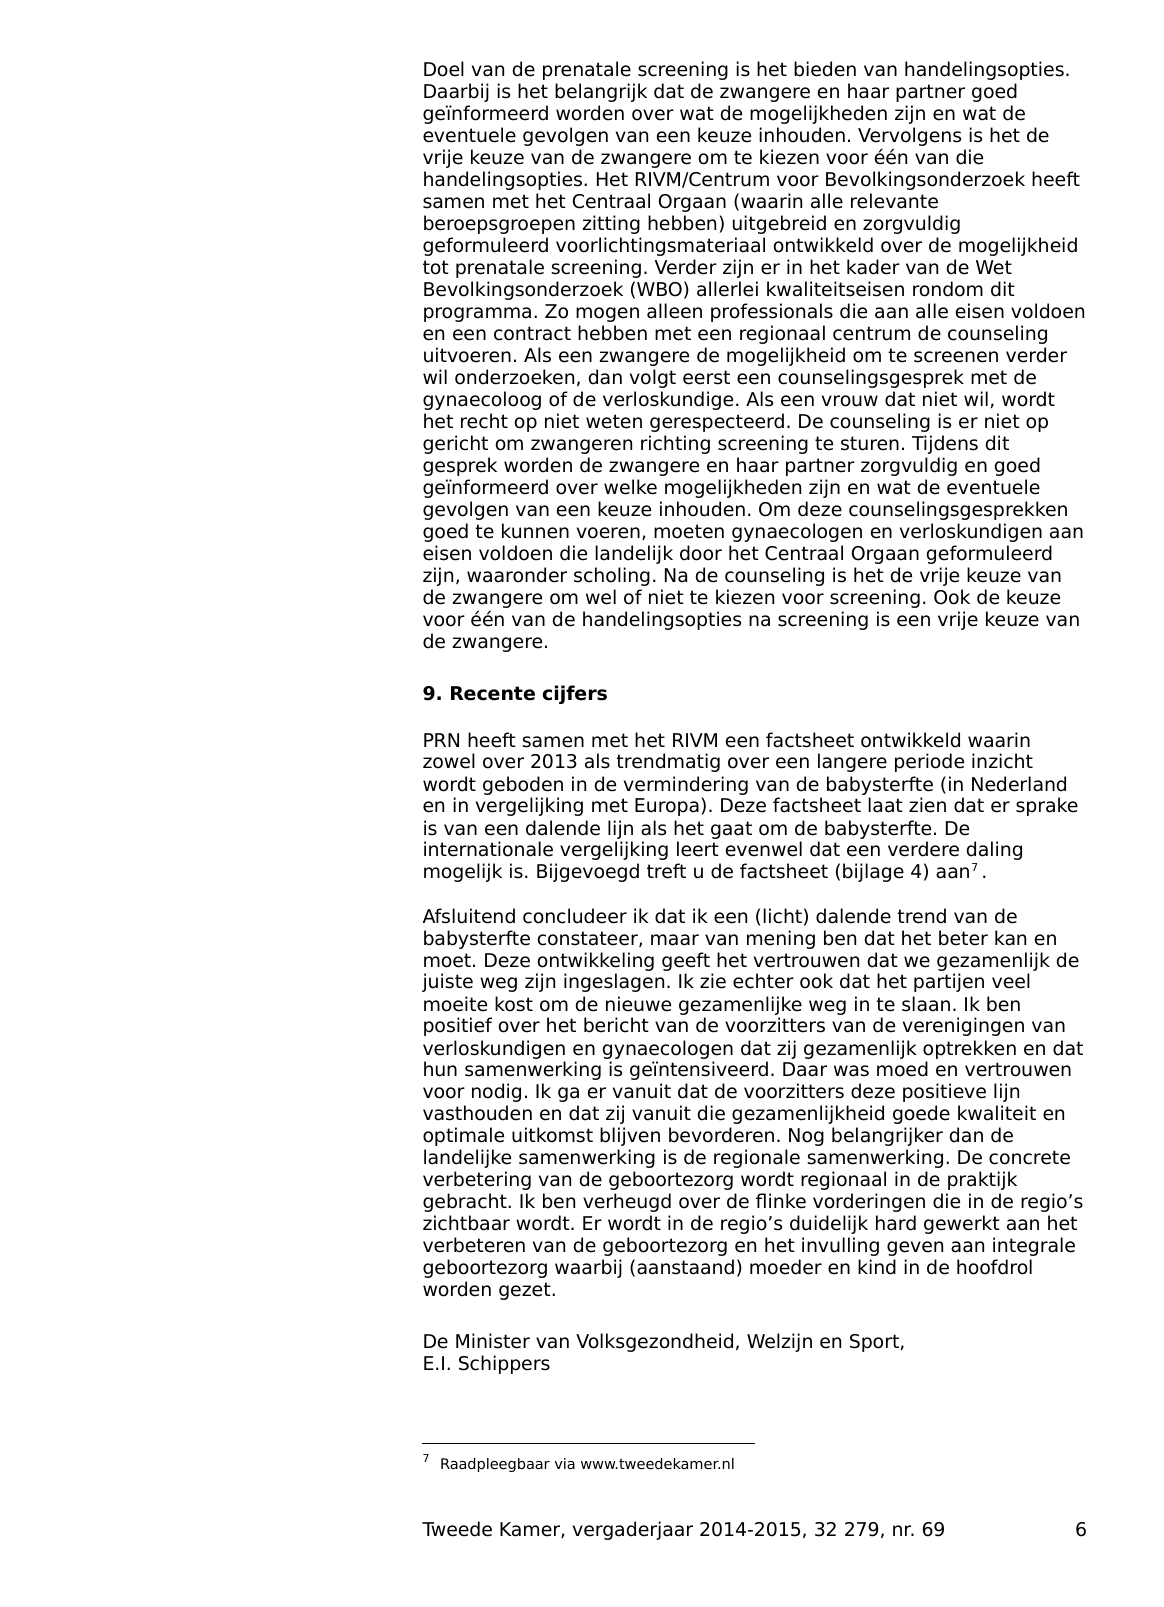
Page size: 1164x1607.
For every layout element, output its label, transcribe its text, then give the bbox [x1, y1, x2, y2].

text De Minister van Volksgezondheid, Welzijn en Sport, E.I. Schippers [422, 1331, 1087, 1375]
subtitle 9. Recente cijfers [422, 682, 1087, 704]
text Raadpleegbaar via www.tweedekamer.nl [422, 1452, 1087, 1474]
text PRN heeft samen met het RIVM een factsheet ontwikkeld waarin zowel over 2013 als trendmatig over een langere periode inzicht wordt geboden in de vermindering van de babysterfte (in Nederland en in vergelijking met Europa). Deze factsheet laat zien dat er sprake is van een dalende lijn als het gaat om de babysterfte. De internationale vergelijking leert evenwel dat een verdere daling mogelijk is. Bijgevoegd treft u de factsheet (bijlage 4) aan. [422, 729, 1087, 883]
text Afsluitend concludeer ik dat ik een (licht) dalende trend van de babysterfte constateer, maar van mening ben dat het beter kan en moet. Deze ontwikkeling geeft het vertrouwen dat we gezamenlijk de juiste weg zijn ingeslagen. Ik zie echter ook dat het partijen veel moeite kost om de nieuwe gezamenlijke weg in te slaan. Ik ben positief over het bericht van de voorzitters van de verenigingen van verloskundigen en gynaecologen dat zij gezamenlijk optrekken en dat hun samenwerking is geïntensiveerd. Daar was moed en vertrouwen voor nodig. Ik ga er vanuit dat de voorzitters deze positieve lijn vasthouden en dat zij vanuit die gezamenlijkheid goede kwaliteit en optimale uitkomst blijven bevorderen. Nog belangrijker dan de landelijke samenwerking is de regionale samenwerking. De concrete verbetering van de geboortezorg wordt regionaal in de praktijk gebracht. Ik ben verheugd over de flinke vorderingen die in de regio’s zichtbaar wordt. Er wordt in de regio’s duidelijk hard gewerkt aan het verbeteren van de geboortezorg en het invulling geven aan integrale geboortezorg waarbij (aanstaand) moeder en kind in de hoofdrol worden gezet. [422, 906, 1087, 1301]
text Doel van de prenatale screening is het bieden van handelingsopties. Daarbij is het belangrijk dat de zwangere en haar partner goed geïnformeerd worden over wat de mogelijkheden zijn en wat de eventuele gevolgen van een keuze inhouden. Vervolgens is het de vrije keuze van de zwangere om te kiezen voor één van die handelingsopties. Het RIVM/Centrum voor Bevolkingsonderzoek heeft samen met het Centraal Orgaan (waarin alle relevante beroepsgroepen zitting hebben) uitgebreid en zorgvuldig geformuleerd voorlichtingsmateriaal ontwikkeld over de mogelijkheid tot prenatale screening. Verder zijn er in het kader van de Wet Bevolkingsonderzoek (WBO) allerlei kwaliteitseisen rondom dit programma. Zo mogen alleen professionals die aan alle eisen voldoen en een contract hebben met een regionaal centrum de counseling uitvoeren. Als een zwangere de mogelijkheid om te screenen verder wil onderzoeken, dan volgt eerst een counselingsgesprek met de gynaecoloog of de verloskundige. Als een vrouw dat niet wil, wordt het recht op niet weten gerespecteerd. De counseling is er niet op gericht om zwangeren richting screening te sturen. Tijdens dit gesprek worden de zwangere en haar partner zorgvuldig en goed geïnformeerd over welke mogelijkheden zijn en wat de eventuele gevolgen van een keuze inhouden. Om deze counselingsgesprekken goed te kunnen voeren, moeten gynaecologen en verloskundigen aan eisen voldoen die landelijk door het Centraal Orgaan geformuleerd zijn, waaronder scholing. Na de counseling is het de vrije keuze van de zwangere om wel of niet te kiezen voor screening. Ook de keuze voor één van de handelingsopties na screening is een vrije keuze van de zwangere. [422, 59, 1087, 652]
